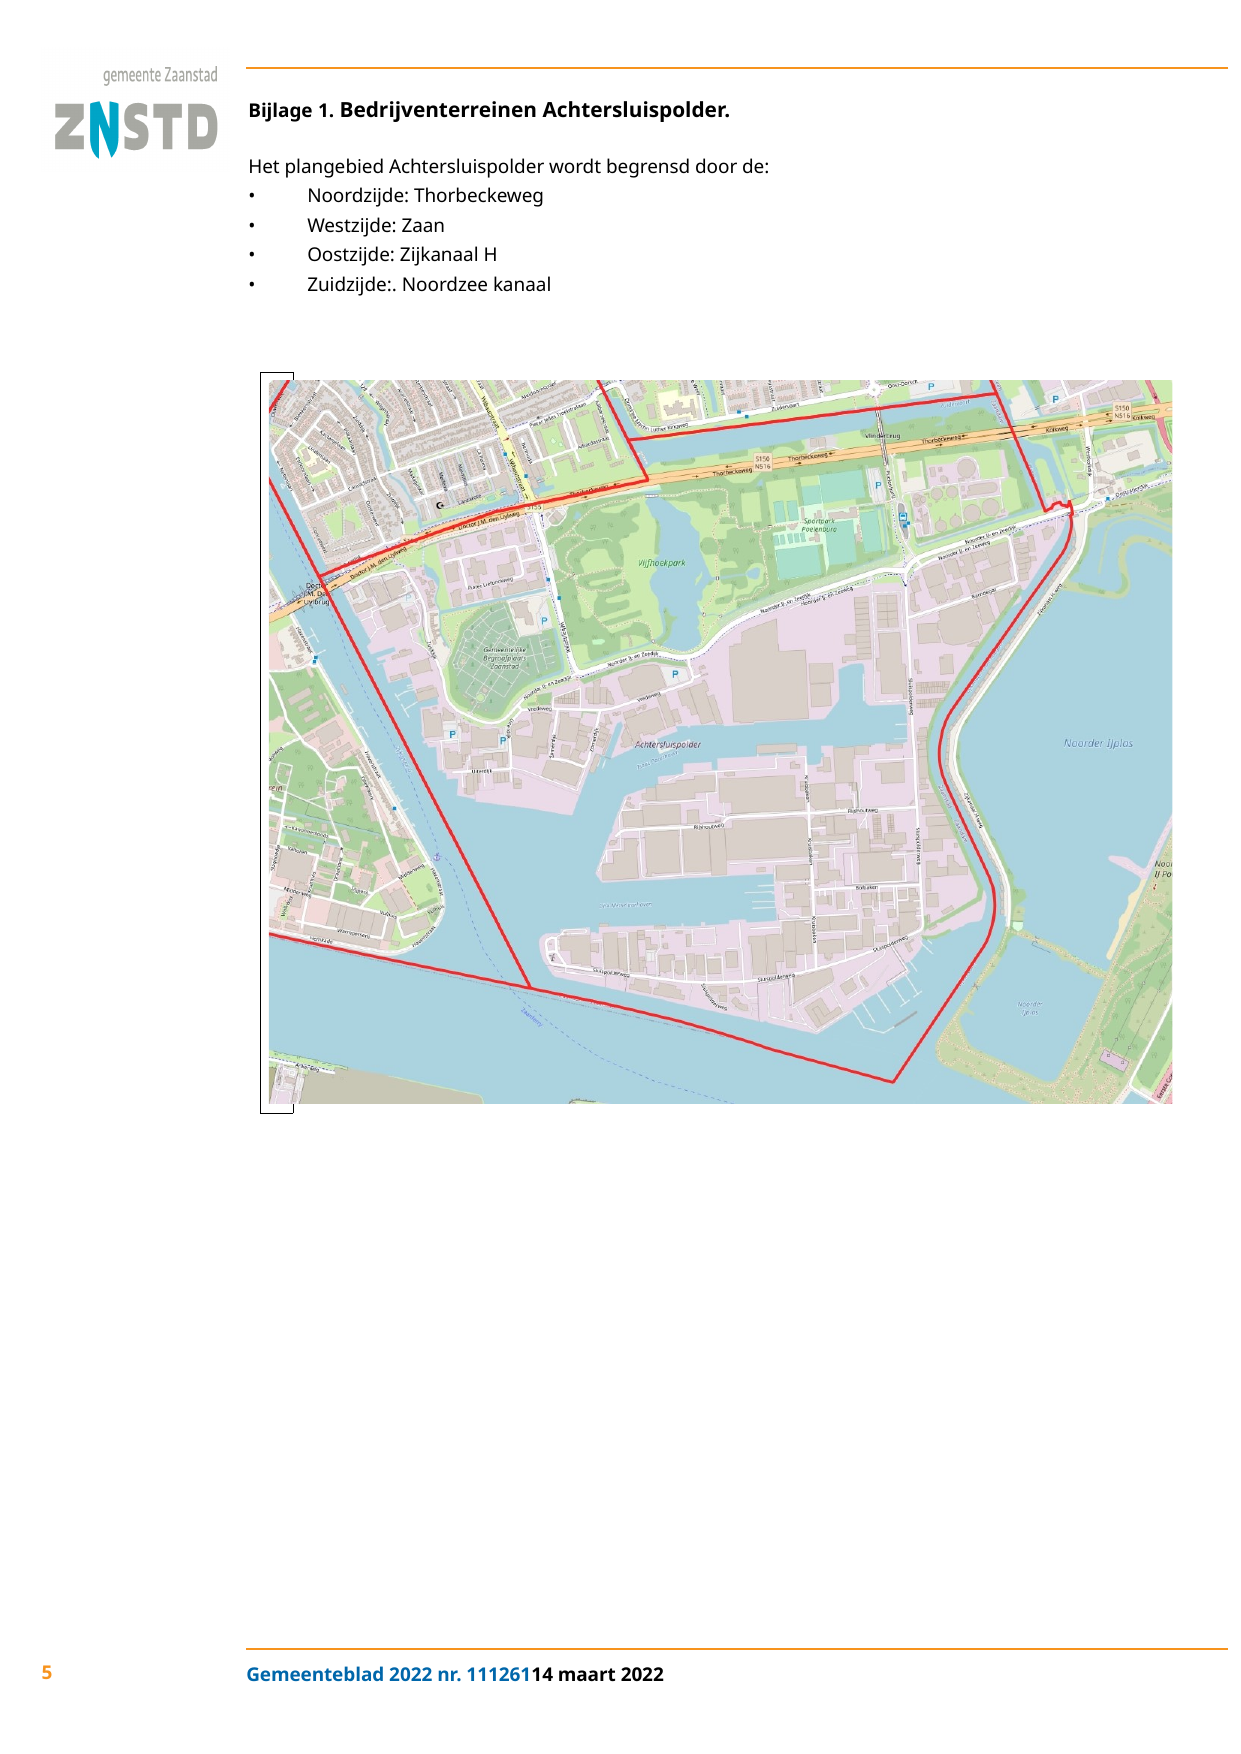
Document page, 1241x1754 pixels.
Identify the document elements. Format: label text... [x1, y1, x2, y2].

list Westzijde: Zaan [248, 212, 1152, 238]
picture [41, 47, 231, 172]
list Oostzijde: Zijkanaal H [248, 242, 1152, 267]
text Het plangebied Achtersluispolder wordt begrensd door de: [248, 153, 1152, 179]
text Bijlage 1. Bedrijventerreinen Achtersluispolder. [248, 95, 1152, 123]
list Zuidzijde:. Noordzee kanaal [248, 271, 1152, 297]
picture [268, 380, 1173, 1104]
list Noordzijde: Thorbeckeweg [248, 182, 1152, 208]
